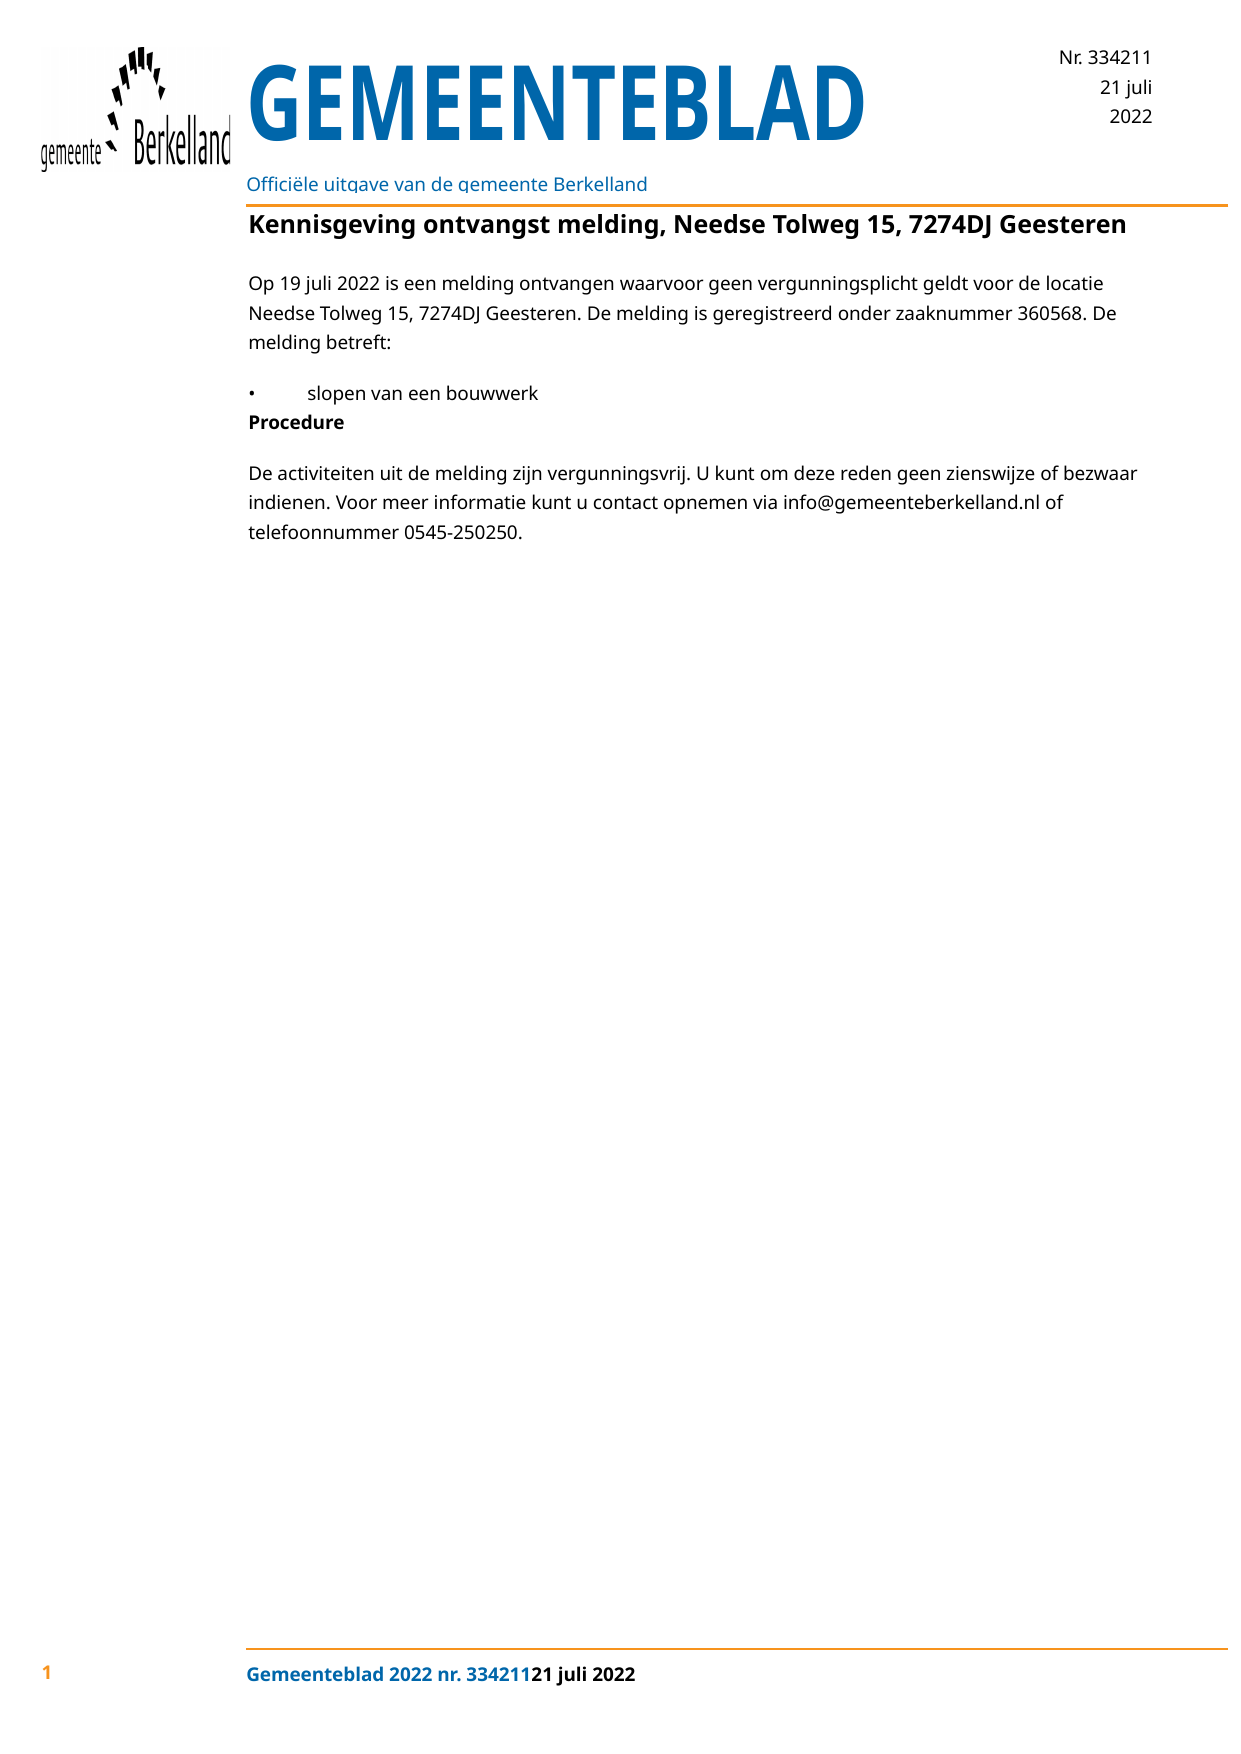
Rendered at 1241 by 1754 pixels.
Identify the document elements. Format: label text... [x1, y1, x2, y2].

text De activiteiten uit de melding zijn vergunningsvrij. U kunt om deze reden geen zienswijze of bezwaar indienen. Voor meer informatie kunt u contact opnemen via info@gemeenteberkelland.nl of telefoonnummer 0545-250250. [248, 460, 1152, 545]
text Op 19 juli 2022 is een melding ontvangen waarvoor geen vergunningsplicht geldt voor de locatie Needse Tolweg 15, 7274DJ Geesteren. De melding is geregistreerd onder zaaknummer 360568. De melding betreft: [248, 270, 1152, 355]
text Kennisgeving ontvangst melding, Needse Tolweg 15, 7274DJ Geesteren [248, 207, 1152, 241]
picture [41, 47, 231, 172]
text Procedure [248, 409, 1152, 435]
list slopen van een bouwwerk [248, 380, 1152, 406]
